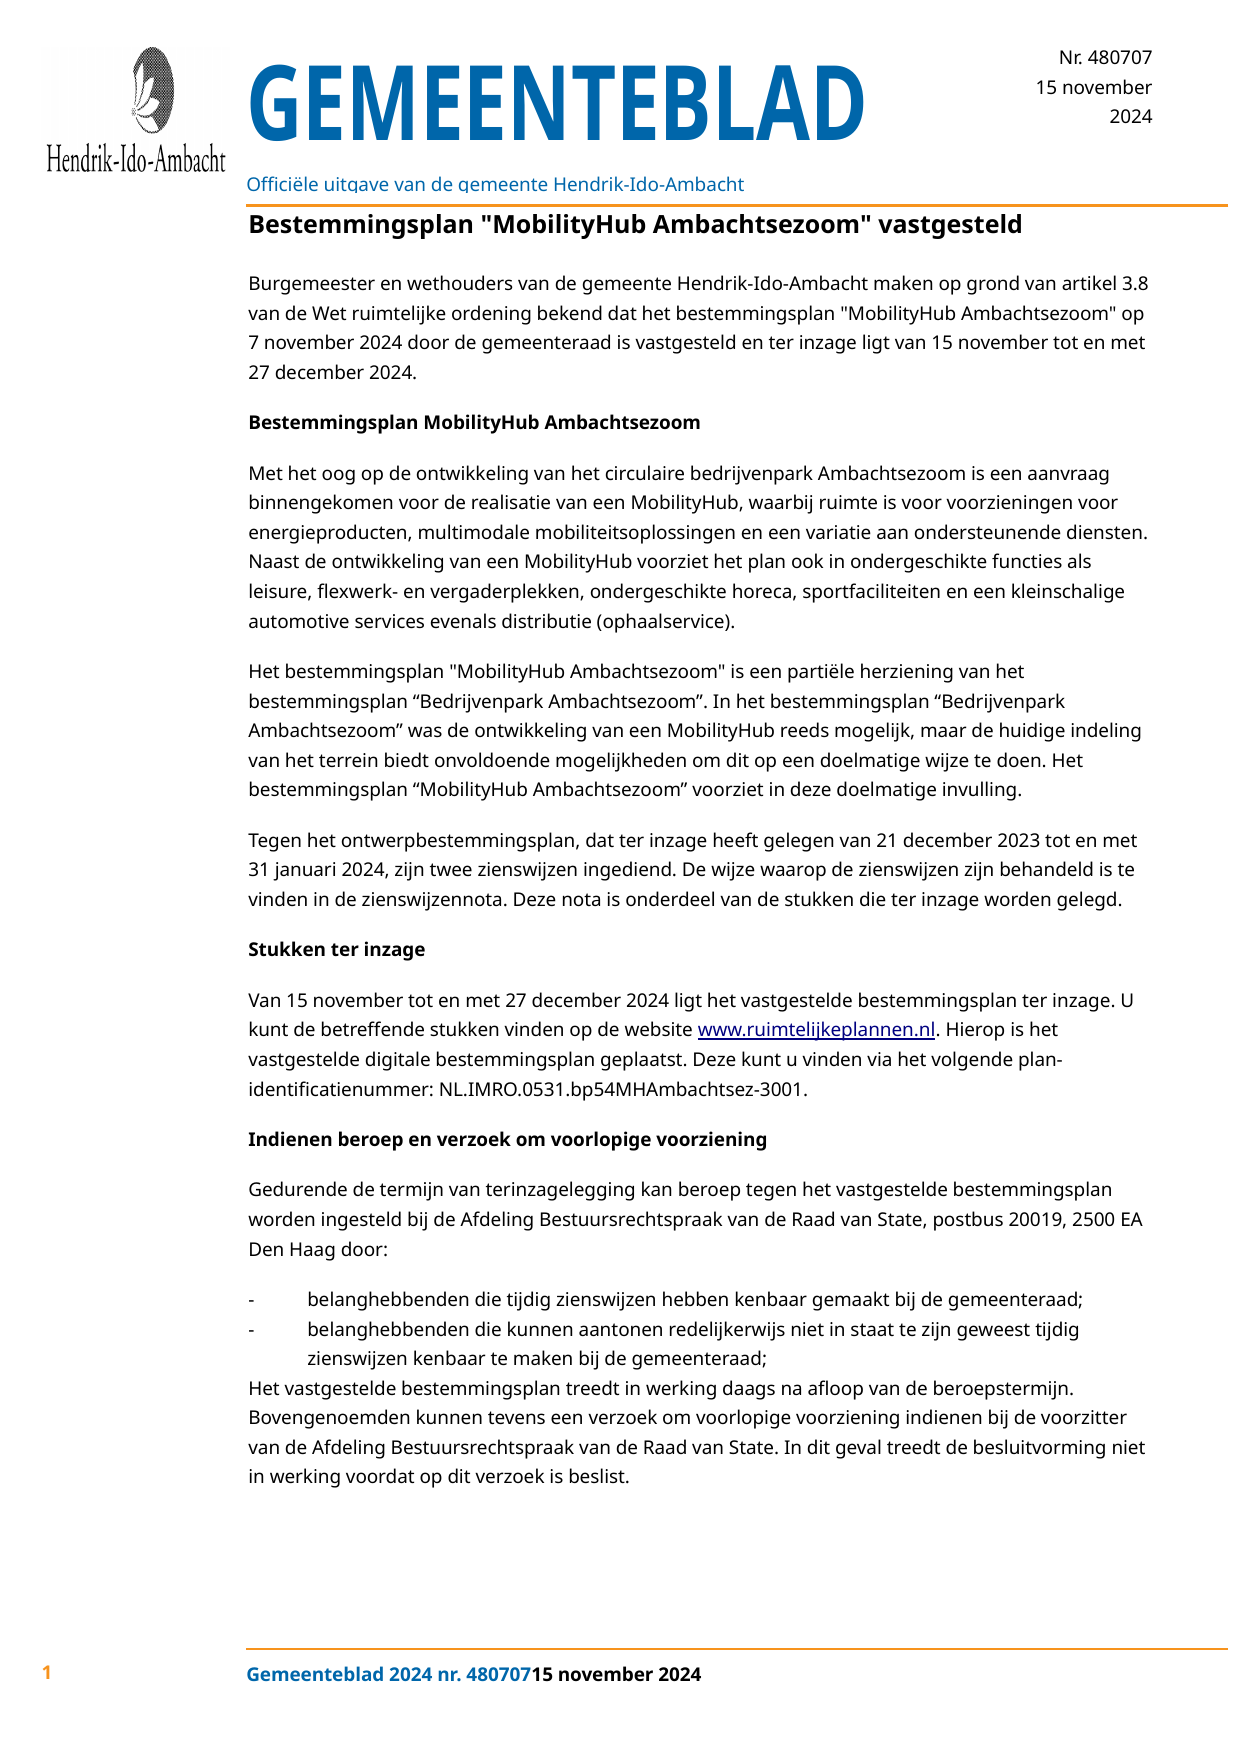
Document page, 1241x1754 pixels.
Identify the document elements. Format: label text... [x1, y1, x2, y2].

text Burgemeester en wethouders van de gemeente Hendrik-Ido-Ambacht maken op grond van artikel 3.8 van de Wet ruimtelijke ordening bekend dat het bestemmingsplan "MobilityHub Ambachtsezoom" op 7 november 2024 door de gemeenteraad is vastgesteld en ter inzage ligt van 15 november tot en met 27 december 2024. [248, 270, 1152, 385]
text Het vastgestelde bestemmingsplan treedt in werking daags na afloop van de beroepstermijn. Bovengenoemden kunnen tevens een verzoek om voorlopige voorziening indienen bij de voorzitter van de Afdeling Bestuursrechtspraak van de Raad van State. In dit geval treedt de besluitvorming niet in werking voordat op dit verzoek is beslist. [248, 1375, 1152, 1489]
text Tegen het ontwerpbestemmingsplan, dat ter inzage heeft gelegen van 21 december 2023 tot en met 31 januari 2024, zijn twee zienswijzen ingediend. De wijze waarop de zienswijzen zijn behandeld is te vinden in de zienswijzennota. Deze nota is onderdeel van de stukken die ter inzage worden gelegd. [248, 827, 1152, 912]
list belanghebbenden die tijdig zienswijzen hebben kenbaar gemaakt bij de gemeenteraad; [248, 1286, 1152, 1312]
text Indienen beroep en verzoek om voorlopige voorziening [248, 1126, 1152, 1152]
list belanghebbenden die kunnen aantonen redelijkerwijs niet in staat te zijn geweest tijdig zienswijzen kenbaar te maken bij de gemeenteraad; [248, 1316, 1152, 1371]
text Bestemmingsplan MobilityHub Ambachtsezoom [248, 409, 1152, 435]
text Van 15 november tot en met 27 december 2024 ligt het vastgestelde bestemmingsplan ter inzage. U kunt de betreffende stukken vinden op de website www.ruimtelijkeplannen.nl. Hierop is het vastgestelde digitale bestemmingsplan geplaatst. Deze kunt u vinden via het volgende plan-identificatienummer: NL.IMRO.0531.bp54MHAmbachtsez-3001. [248, 987, 1152, 1101]
text Met het oog op de ontwikkeling van het circulaire bedrijvenpark Ambachtsezoom is een aanvraag binnengekomen voor de realisatie van een MobilityHub, waarbij ruimte is voor voorzieningen voor energieproducten, multimodale mobiliteitsoplossingen en een variatie aan ondersteunende diensten. Naast de ontwikkeling van een MobilityHub voorziet het plan ook in ondergeschikte functies als leisure, flexwerk- en vergaderplekken, ondergeschikte horeca, sportfaciliteiten en een kleinschalige automotive services evenals distributie (ophaalservice). [248, 460, 1152, 633]
text Het bestemmingsplan "MobilityHub Ambachtsezoom" is een partiële herziening van het bestemmingsplan “Bedrijvenpark Ambachtsezoom”. In het bestemmingsplan “Bedrijvenpark Ambachtsezoom” was de ontwikkeling van een MobilityHub reeds mogelijk, maar de huidige indeling van het terrein biedt onvoldoende mogelijkheden om dit op een doelmatige wijze te doen. Het bestemmingsplan “MobilityHub Ambachtsezoom” voorziet in deze doelmatige invulling. [248, 658, 1152, 802]
text Bestemmingsplan "MobilityHub Ambachtsezoom" vastgesteld [248, 207, 1152, 241]
text Stukken ter inzage [248, 937, 1152, 962]
text Gedurende de termijn van terinzagelegging kan beroep tegen het vastgestelde bestemmingsplan worden ingesteld bij de Afdeling Bestuursrechtspraak van de Raad van State, postbus 20019, 2500 EA Den Haag door: [248, 1177, 1152, 1261]
picture [41, 47, 231, 172]
